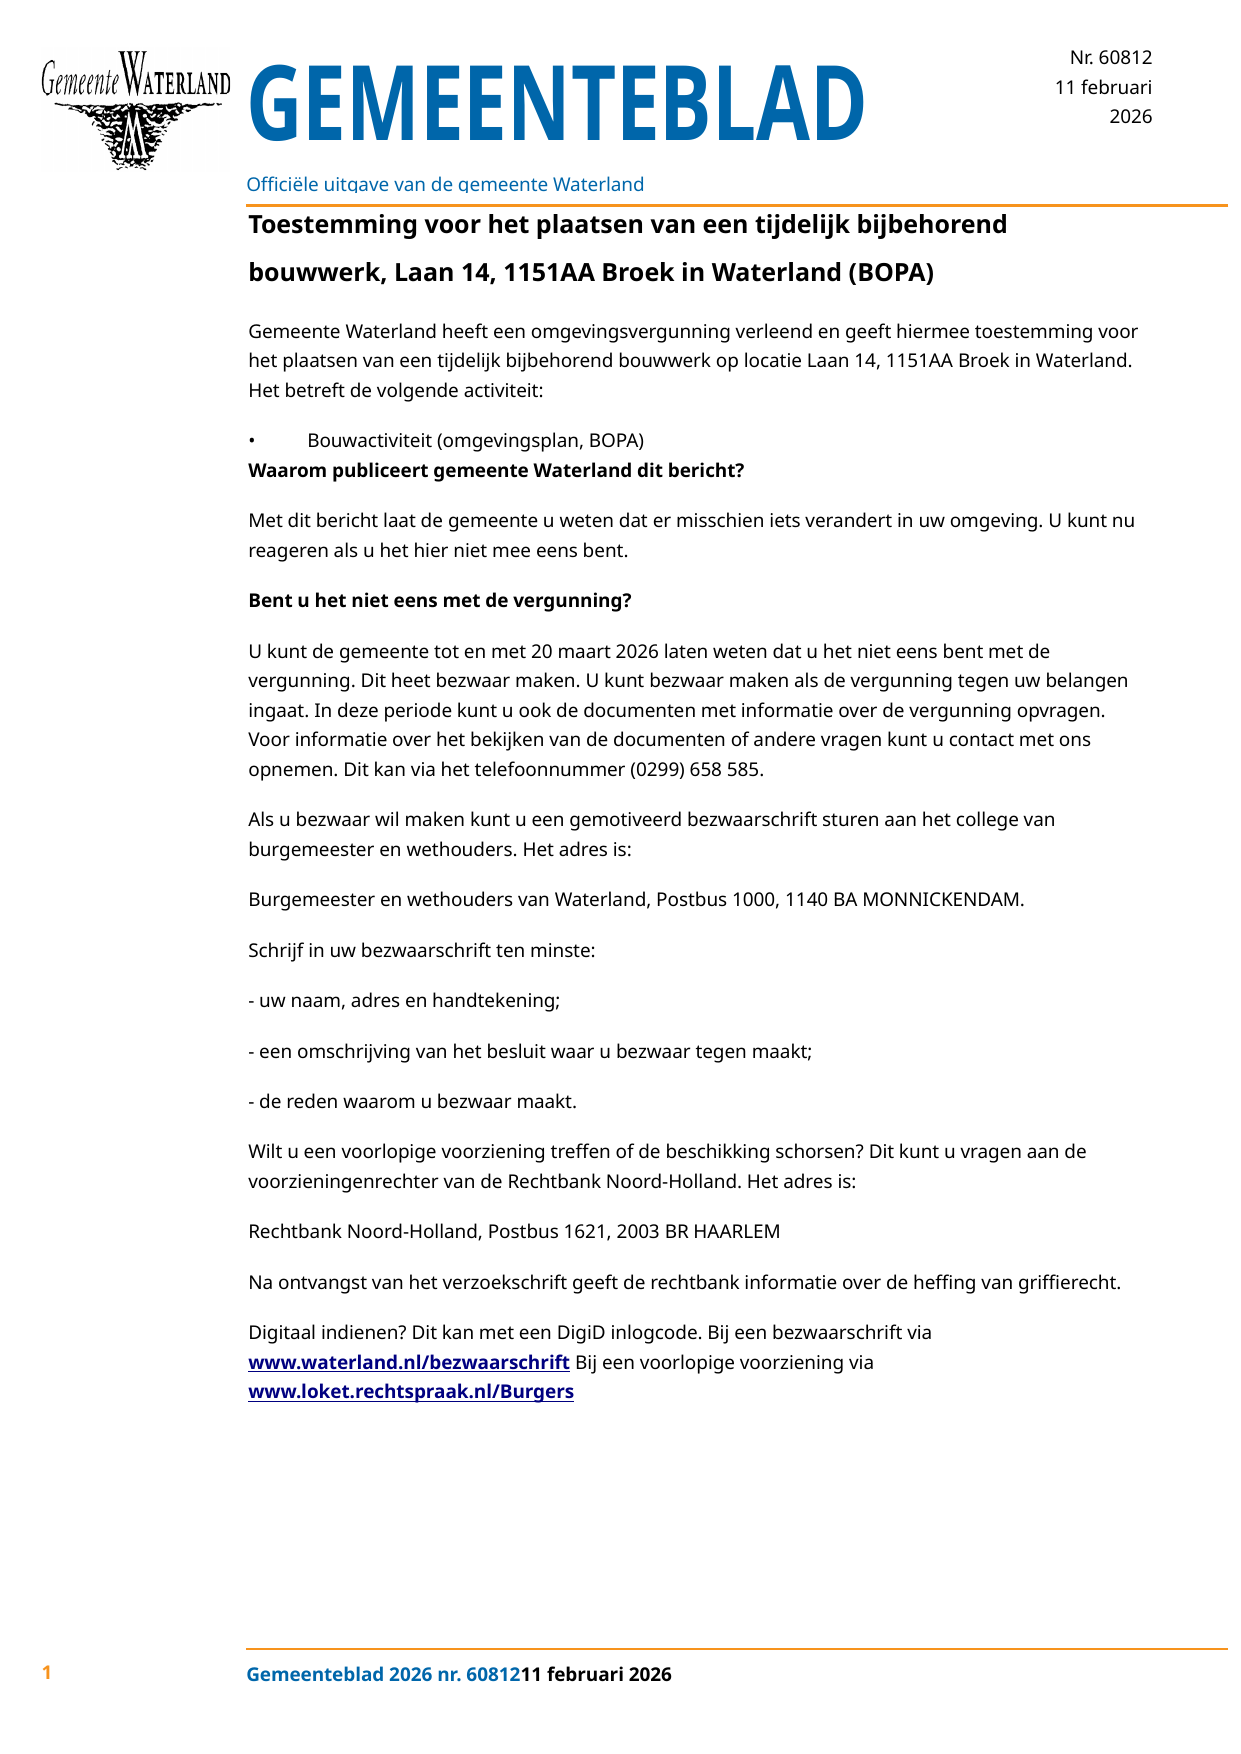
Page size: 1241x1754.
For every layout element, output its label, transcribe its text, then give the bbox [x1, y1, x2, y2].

text - de reden waarom u bezwaar maakt. [248, 1088, 1152, 1114]
text - uw naam, adres en handtekening; [248, 987, 1152, 1013]
picture [41, 47, 231, 172]
text Burgemeester en wethouders van Waterland, Postbus 1000, 1140 BA MONNICKENDAM. [248, 887, 1152, 912]
text Waarom publiceert gemeente Waterland dit bericht? [248, 457, 1152, 483]
text Gemeente Waterland heeft een omgevingsvergunning verleend en geeft hiermee toestemming voor het plaatsen van een tijdelijk bijbehorend bouwwerk op locatie Laan 14, 1151AA Broek in Waterland. Het betreft de volgende activiteit: [248, 318, 1152, 403]
text Bent u het niet eens met de vergunning? [248, 587, 1152, 613]
text U kunt de gemeente tot en met 20 maart 2026 laten weten dat u het niet eens bent met de vergunning. Dit heet bezwaar maken. U kunt bezwaar maken als de vergunning tegen uw belangen ingaat. In deze periode kunt u ook de documenten met informatie over de vergunning opvragen. Voor informatie over het bekijken van de documenten of andere vragen kunt u contact met ons opnemen. Dit kan via het telefoonnummer (0299) 658 585. [248, 638, 1152, 782]
text Schrijf in uw bezwaarschrift ten minste: [248, 937, 1152, 963]
text - een omschrijving van het besluit waar u bezwaar tegen maakt; [248, 1038, 1152, 1064]
text Na ontvangst van het verzoekschrift geeft de rechtbank informatie over de heffing van griffierecht. [248, 1269, 1152, 1295]
text Wilt u een voorlopige voorziening treffen of de beschikking schorsen? Dit kunt u vragen aan de voorzieningenrechter van de Rechtbank Noord-Holland. Het adres is: [248, 1139, 1152, 1194]
text Als u bezwaar wil maken kunt u een gemotiveerd bezwaarschrift sturen aan het college van burgemeester en wethouders. Het adres is: [248, 807, 1152, 862]
text Met dit bericht laat de gemeente u weten dat er misschien iets verandert in uw omgeving. U kunt nu reageren als u het hier niet mee eens bent. [248, 507, 1152, 563]
list Bouwactiviteit (omgevingsplan, BOPA) [248, 427, 1152, 453]
text Rechtbank Noord-Holland, Postbus 1621, 2003 BR HAARLEM [248, 1219, 1152, 1244]
text Toestemming voor het plaatsen van een tijdelijk bijbehorend bouwwerk, Laan 14, 1151AA Broek in Waterland (BOPA) [248, 207, 1152, 288]
text Digitaal indienen? Dit kan met een DigiD inlogcode. Bij een bezwaarschrift via www.waterland.nl/bezwaarschrift Bij een voorlopige voorziening via www.loket.rechtspraak.nl/Burgers [248, 1319, 1152, 1404]
